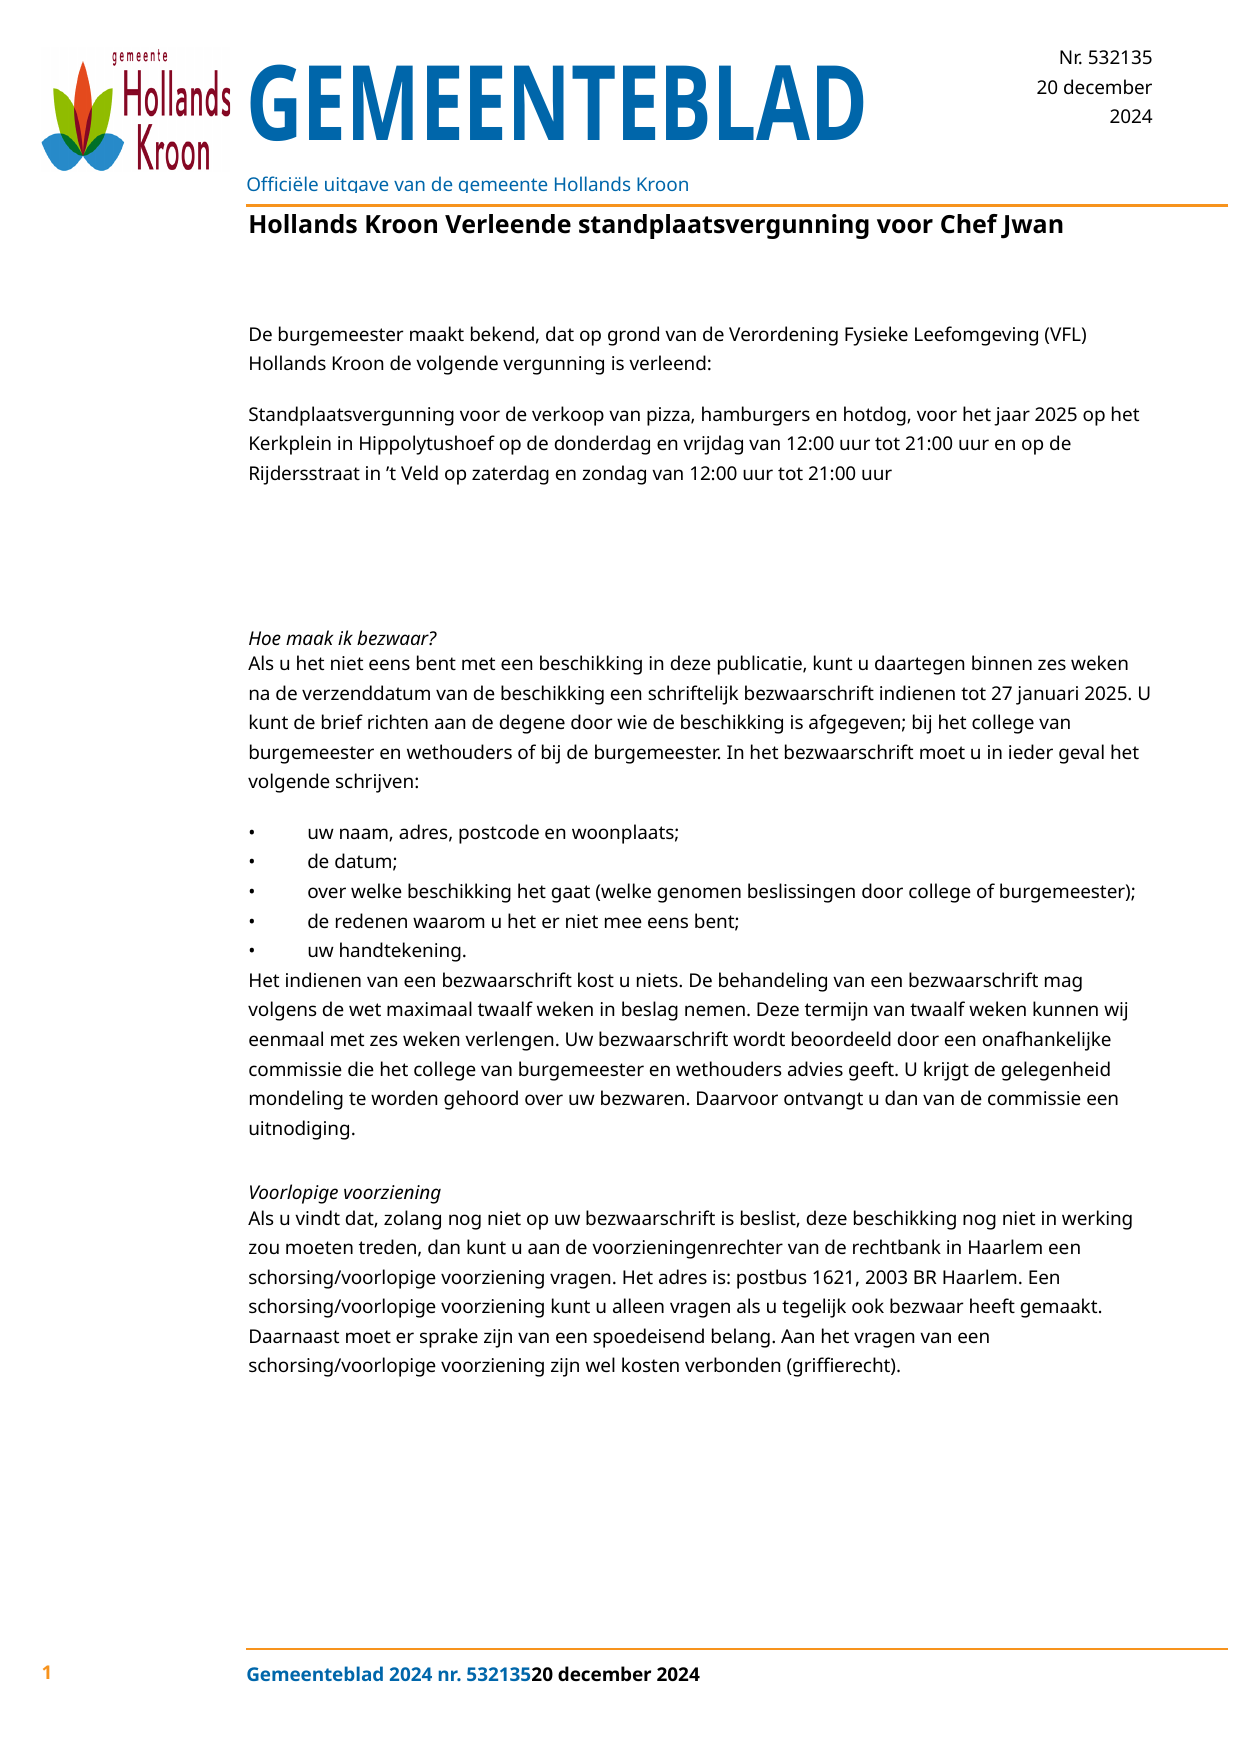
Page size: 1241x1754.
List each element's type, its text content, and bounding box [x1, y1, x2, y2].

text Standplaatsvergunning voor de verkoop van pizza, hamburgers en hotdog, voor het jaar 2025 op het Kerkplein in Hippolytushoef op de donderdag en vrijdag van 12:00 uur tot 21:00 uur en op de Rijdersstraat in ’t Veld op zaterdag en zondag van 12:00 uur tot 21:00 uur [248, 401, 1152, 486]
text Als u het niet eens bent met een beschikking in deze publicatie, kunt u daartegen binnen zes weken na de verzenddatum van de beschikking een schriftelijk bezwaarschrift indienen tot 27 januari 2025. U kunt de brief richten aan de degene door wie de beschikking is afgegeven; bij het college van burgemeester en wethouders of bij de burgemeester. In het bezwaarschrift moet u in ieder geval het volgende schrijven: [248, 650, 1152, 794]
text Hoe maak ik bezwaar? [248, 625, 1152, 650]
picture [41, 47, 231, 172]
list uw naam, adres, postcode en woonplaats; [248, 819, 1152, 845]
text Hollands Kroon Verleende standplaatsvergunning voor Chef Jwan [248, 207, 1152, 241]
text Het indienen van een bezwaarschrift kost u niets. De behandeling van een bezwaarschrift mag volgens de wet maximaal twaalf weken in beslag nemen. Deze termijn van twaalf weken kunnen wij eenmaal met zes weken verlengen. Uw bezwaarschrift wordt beoordeeld door een onafhankelijke commissie die het college van burgemeester en wethouders advies geeft. U krijgt de gelegenheid mondeling te worden gehoord over uw bezwaren. Daarvoor ontvangt u dan van de commissie een uitnodiging. [248, 967, 1152, 1141]
list de datum; [248, 849, 1152, 874]
text Voorlopige voorziening [248, 1179, 1152, 1205]
text De burgemeester maakt bekend, dat op grond van de Verordening Fysieke Leefomgeving (VFL) Hollands Kroon de volgende vergunning is verleend: [248, 321, 1152, 376]
text Als u vindt dat, zolang nog niet op uw bezwaarschrift is beslist, deze beschikking nog niet in werking zou moeten treden, dan kunt u aan de voorzieningenrechter van de rechtbank in Haarlem een schorsing/voorlopige voorziening vragen. Het adres is: postbus 1621, 2003 BR Haarlem. Een schorsing/voorlopige voorziening kunt u alleen vragen als u tegelijk ook bezwaar heeft gemaakt. Daarnaast moet er sprake zijn van een spoedeisend belang. Aan het vragen van een schorsing/voorlopige voorziening zijn wel kosten verbonden (griffierecht). [248, 1205, 1152, 1378]
list uw handtekening. [248, 937, 1152, 963]
list over welke beschikking het gaat (welke genomen beslissingen door college of burgemeester); [248, 878, 1152, 904]
list de redenen waarom u het er niet mee eens bent; [248, 908, 1152, 934]
